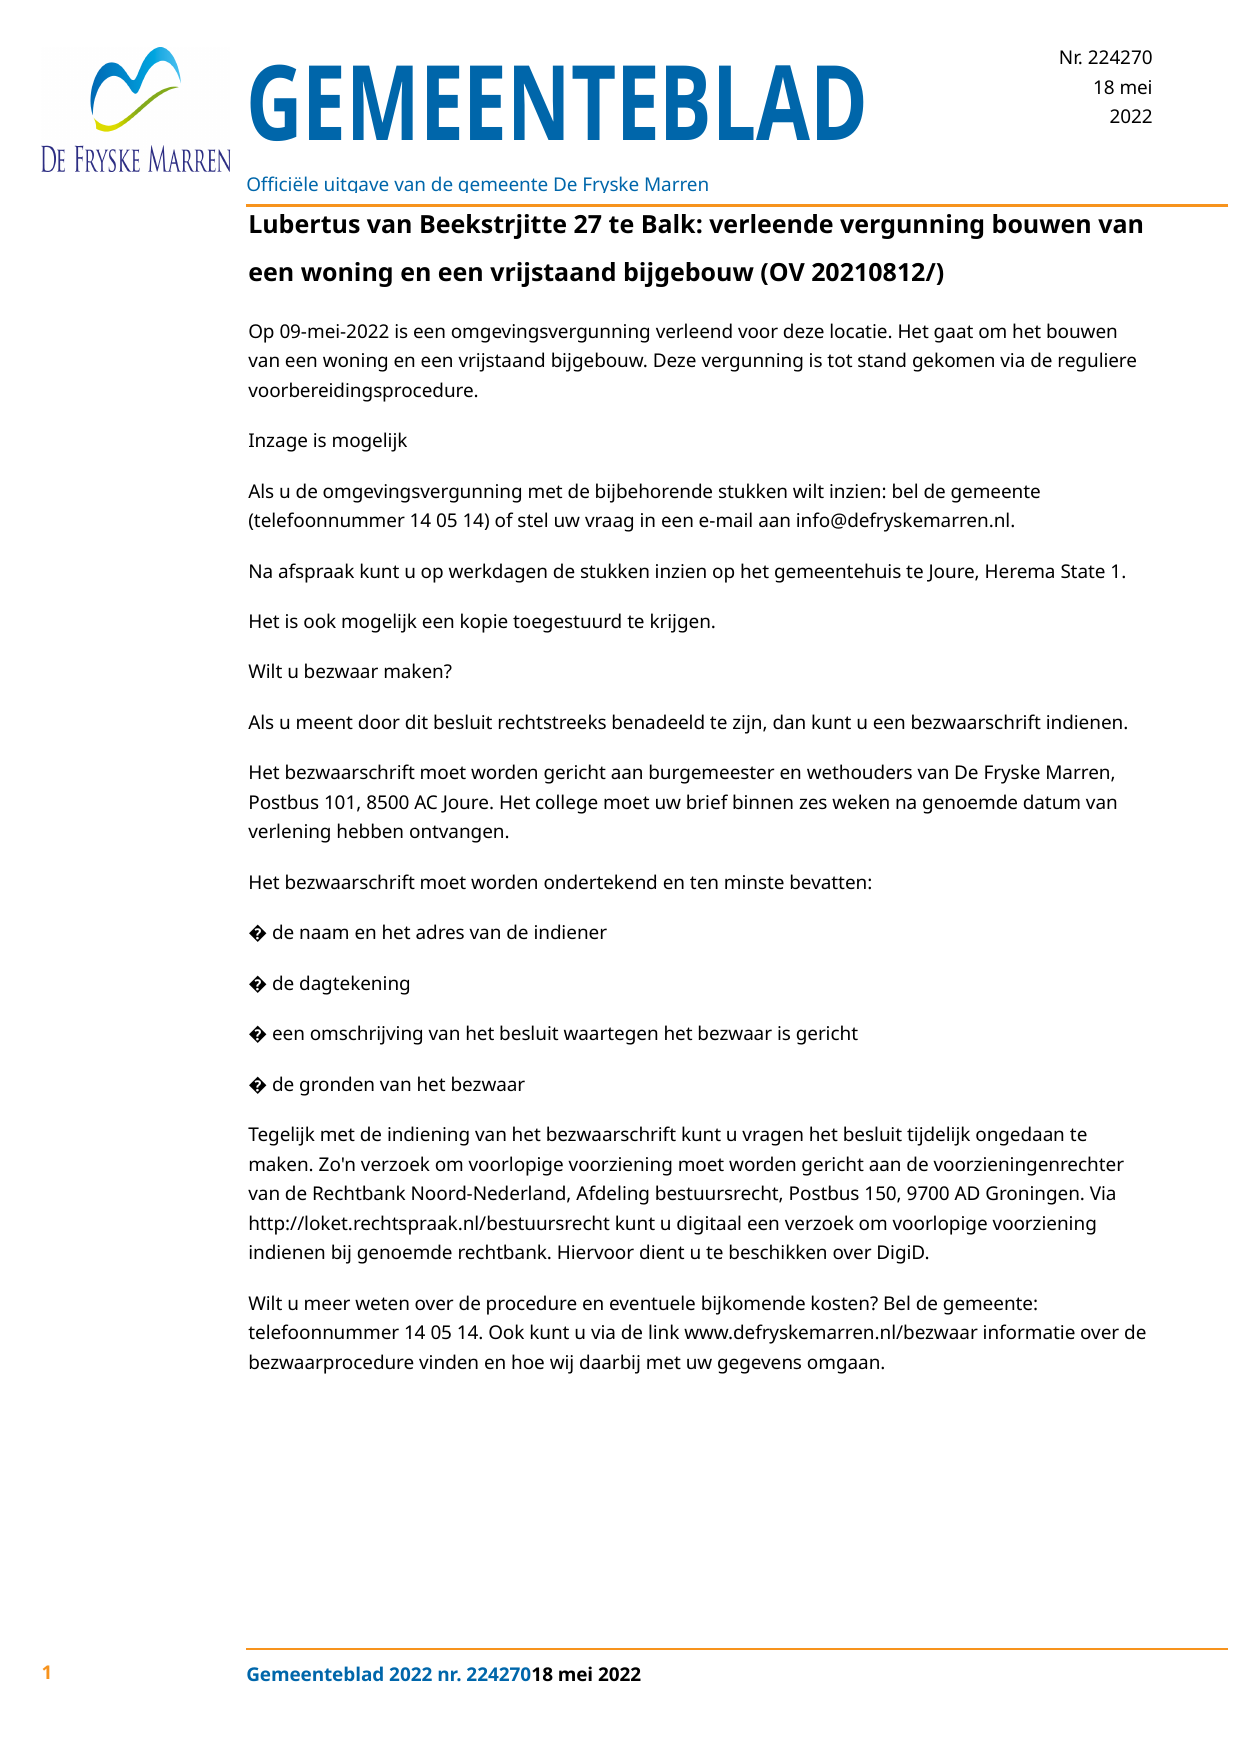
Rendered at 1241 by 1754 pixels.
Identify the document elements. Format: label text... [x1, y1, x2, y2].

text � de gronden van het bezwaar [248, 1071, 1152, 1097]
text Wilt u bezwaar maken? [248, 659, 1152, 684]
text Het bezwaarschrift moet worden gericht aan burgemeester en wethouders van De Fryske Marren, Postbus 101, 8500 AC Joure. Het college moet uw brief binnen zes weken na genoemde datum van verlening hebben ontvangen. [248, 759, 1152, 844]
text Op 09-mei-2022 is een omgevingsvergunning verleend voor deze locatie. Het gaat om het bouwen van een woning en een vrijstaand bijgebouw. Deze vergunning is tot stand gekomen via de reguliere voorbereidingsprocedure. [248, 318, 1152, 403]
text � de dagtekening [248, 970, 1152, 996]
text Tegelijk met de indiening van het bezwaarschrift kunt u vragen het besluit tijdelijk ongedaan te maken. Zo'n verzoek om voorlopige voorziening moet worden gericht aan de voorzieningenrechter van de Rechtbank Noord-Nederland, Afdeling bestuursrecht, Postbus 150, 9700 AD Groningen. Via http://loket.rechtspraak.nl/bestuursrecht kunt u digitaal een verzoek om voorlopige voorziening indienen bij genoemde rechtbank. Hiervoor dient u te beschikken over DigiD. [248, 1121, 1152, 1265]
text � de naam en het adres van de indiener [248, 919, 1152, 945]
text Als u de omgevingsvergunning met de bijbehorende stukken wilt inzien: bel de gemeente (telefoonnummer 14 05 14) of stel uw vraag in een e-mail aan info@defryskemarren.nl. [248, 478, 1152, 533]
picture [41, 47, 231, 172]
text � een omschrijving van het besluit waartegen het bezwaar is gericht [248, 1020, 1152, 1046]
text Wilt u meer weten over de procedure en eventuele bijkomende kosten? Bel de gemeente: telefoonnummer 14 05 14. Ook kunt u via de link www.defryskemarren.nl/bezwaar informatie over de bezwaarprocedure vinden en hoe wij daarbij met uw gegevens omgaan. [248, 1290, 1152, 1375]
text Lubertus van Beekstrjitte 27 te Balk: verleende vergunning bouwen van een woning en een vrijstaand bijgebouw (OV 20210812/) [248, 207, 1152, 288]
text Het is ook mogelijk een kopie toegestuurd te krijgen. [248, 608, 1152, 634]
text Inzage is mogelijk [248, 427, 1152, 453]
text Na afspraak kunt u op werkdagen de stukken inzien op het gemeentehuis te Joure, Herema State 1. [248, 558, 1152, 584]
text Als u meent door dit besluit rechtstreeks benadeeld te zijn, dan kunt u een bezwaarschrift indienen. [248, 709, 1152, 735]
text Het bezwaarschrift moet worden ondertekend en ten minste bevatten: [248, 869, 1152, 895]
